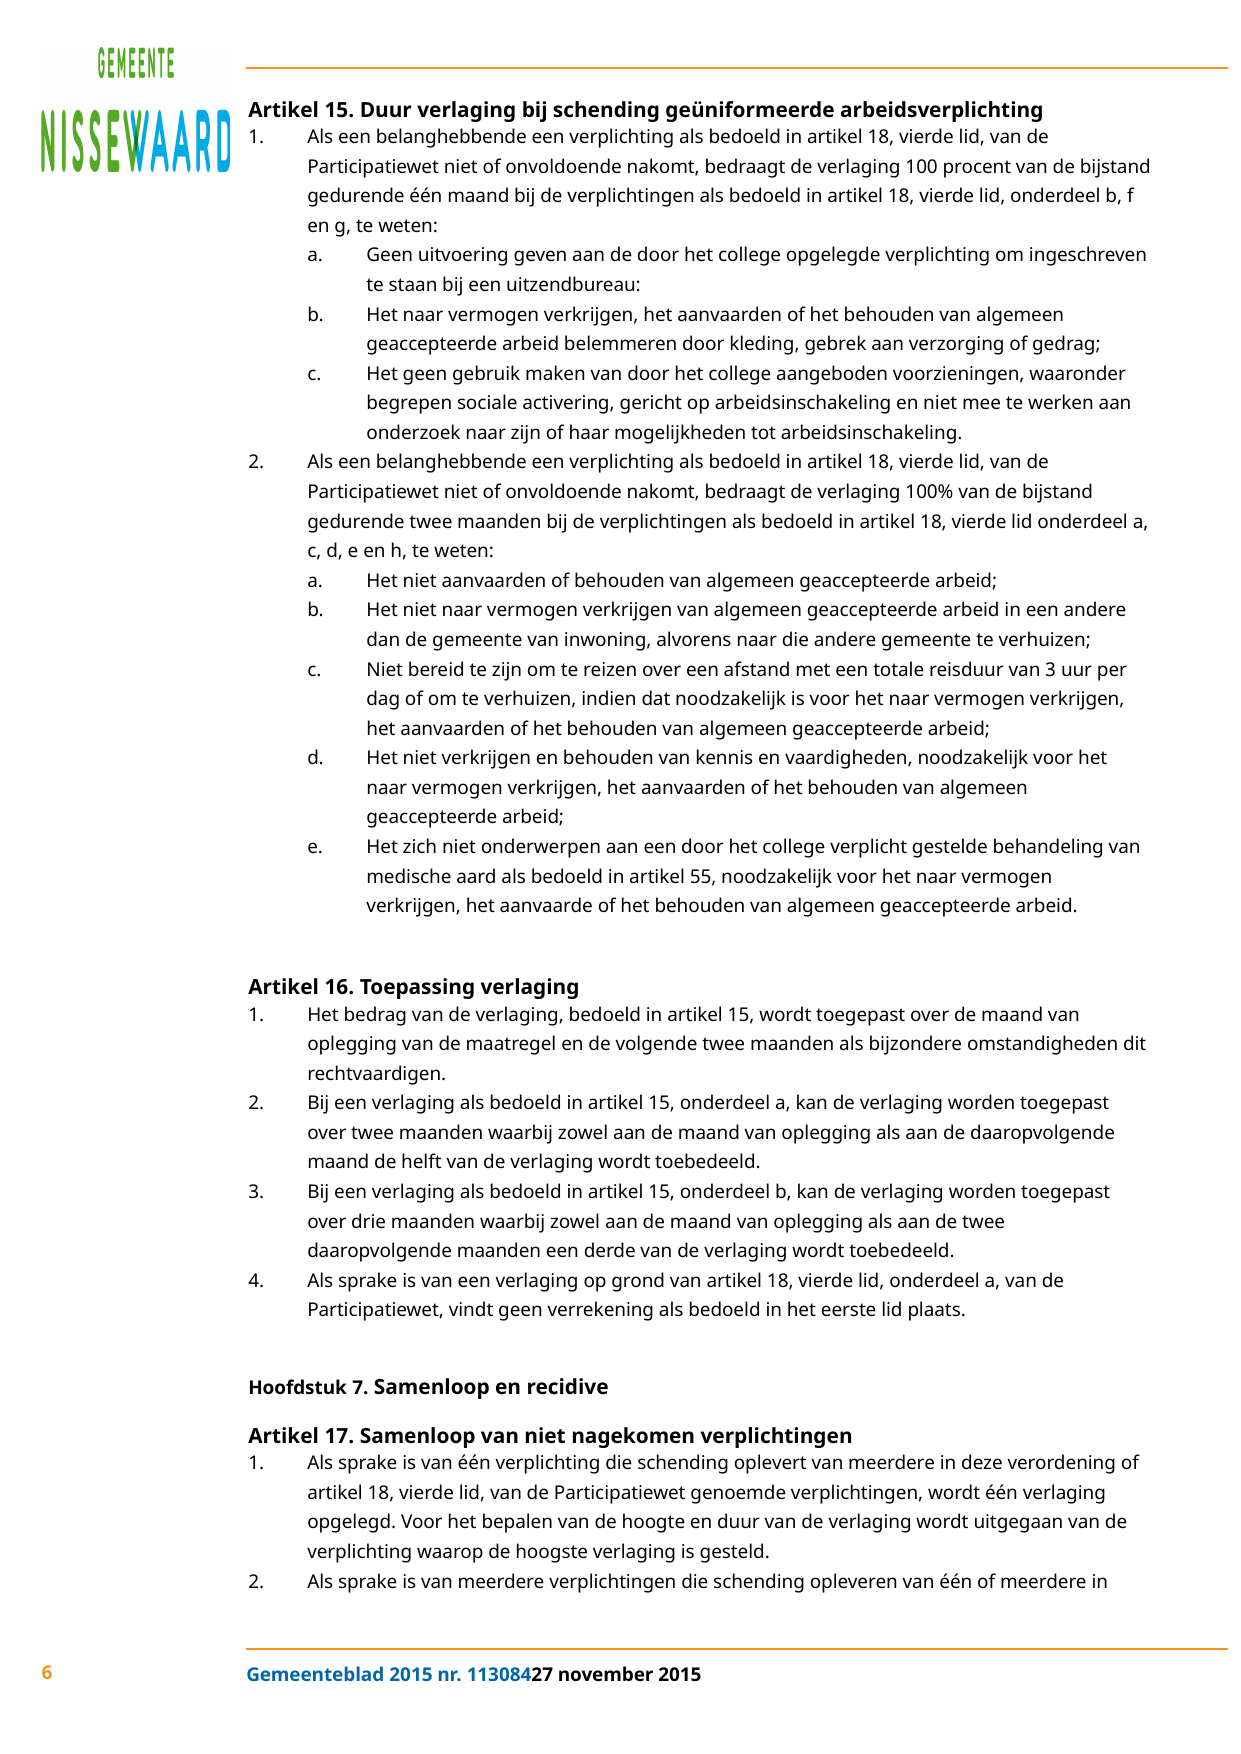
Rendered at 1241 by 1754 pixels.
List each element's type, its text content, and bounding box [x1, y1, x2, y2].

list Het bedrag van de verlaging, bedoeld in artikel 15, wordt toegepast over de maand van oplegging van de maatregel en de volgende twee maanden als bijzondere omstandigheden dit rechtvaardigen. [248, 1001, 1152, 1086]
list Geen uitvoering geven aan de door het college opgelegde verplichting om ingeschreven te staan bij een uitzendbureau: [307, 242, 1152, 297]
text Hoofdstuk 7. Samenloop en recidive [248, 1372, 1152, 1400]
list Het geen gebruik maken van door het college aangeboden voorzieningen, waaronder begrepen sociale activering, gericht op arbeidsinschakeling en niet mee te werken aan onderzoek naar zijn of haar mogelijkheden tot arbeidsinschakeling. [307, 360, 1152, 445]
list Als een belanghebbende een verplichting als bedoeld in artikel 18, vierde lid, van de Participatiewet niet of onvoldoende nakomt, bedraagt de verlaging 100% van de bijstand gedurende twee maanden bij de verplichtingen als bedoeld in artikel 18, vierde lid onderdeel a, c, d, e en h, te weten: [248, 449, 1152, 563]
picture [222, 122, 227, 160]
list Het niet naar vermogen verkrijgen van algemeen geaccepteerde arbeid in een andere dan de gemeente van inwoning, alvorens naar die andere gemeente te verhuizen; [307, 597, 1152, 652]
list Bij een verlaging als bedoeld in artikel 15, onderdeel a, kan de verlaging worden toegepast over twee maanden waarbij zowel aan de maand van oplegging als aan de daaropvolgende maand de helft van de verlaging wordt toebedeeld. [248, 1089, 1152, 1174]
text Artikel 17. Samenloop van niet nagekomen verplichtingen [248, 1421, 1152, 1449]
picture [41, 47, 231, 172]
picture [176, 157, 187, 172]
text Artikel 16. Toepassing verlaging [248, 972, 1152, 1001]
list Het naar vermogen verkrijgen, het aanvaarden of het behouden van algemeen geaccepteerde arbeid belemmeren door kleding, gebrek aan verzorging of gedrag; [307, 301, 1152, 356]
picture [200, 151, 206, 172]
list Niet bereid te zijn om te reizen over een afstand met een totale reisduur van 3 uur per dag of om te verhuizen, indien dat noodzakelijk is voor het naar vermogen verkrijgen, het aanvaarden of het behouden van algemeen geaccepteerde arbeid; [307, 656, 1152, 741]
list Als sprake is van één verplichting die schending oplevert van meerdere in deze verordening of artikel 18, vierde lid, van de Participatiewet genoemde verplichtingen, wordt één verlaging opgelegd. Voor het bepalen van de hoogte en duur van de verlaging wordt uitgegaan van de verplichting waarop de hoogste verlaging is gesteld. [248, 1449, 1152, 1564]
list Het niet aanvaarden of behouden van algemeen geaccepteerde arbeid; [307, 567, 1152, 593]
picture [201, 122, 206, 138]
list Het niet verkrijgen en behouden van kennis en vaardigheden, noodzakelijk voor het naar vermogen verkrijgen, het aanvaarden of het behouden van algemeen geaccepteerde arbeid; [307, 744, 1152, 829]
list Als een belanghebbende een verplichting als bedoeld in artikel 18, vierde lid, van de Participatiewet niet of onvoldoende nakomt, bedraagt de verlaging 100 procent van de bijstand gedurende één maand bij de verplichtingen als bedoeld in artikel 18, vierde lid, onderdeel b, f en g, te weten: [248, 123, 1152, 238]
list Als sprake is van meerdere verplichtingen die schending opleveren van één of meerdere in [248, 1568, 1152, 1594]
picture [154, 157, 165, 172]
list Als sprake is van een verlaging op grond van artikel 18, vierde lid, onderdeel a, van de Participatiewet, vindt geen verrekening als bedoeld in het eerste lid plaats. [248, 1267, 1152, 1322]
text Artikel 15. Duur verlaging bij schending geüniformeerde arbeidsverplichting [248, 95, 1152, 123]
list Bij een verlaging als bedoeld in artikel 15, onderdeel b, kan de verlaging worden toegepast over drie maanden waarbij zowel aan de maand van oplegging als aan de twee daaropvolgende maanden een derde van de verlaging wordt toebedeeld. [248, 1178, 1152, 1263]
list Het zich niet onderwerpen aan een door het college verplicht gestelde behandeling van medische aard als bedoeld in artikel 55, noodzakelijk voor het naar vermogen verkrijgen, het aanvaarde of het behouden van algemeen geaccepteerde arbeid. [307, 833, 1152, 918]
